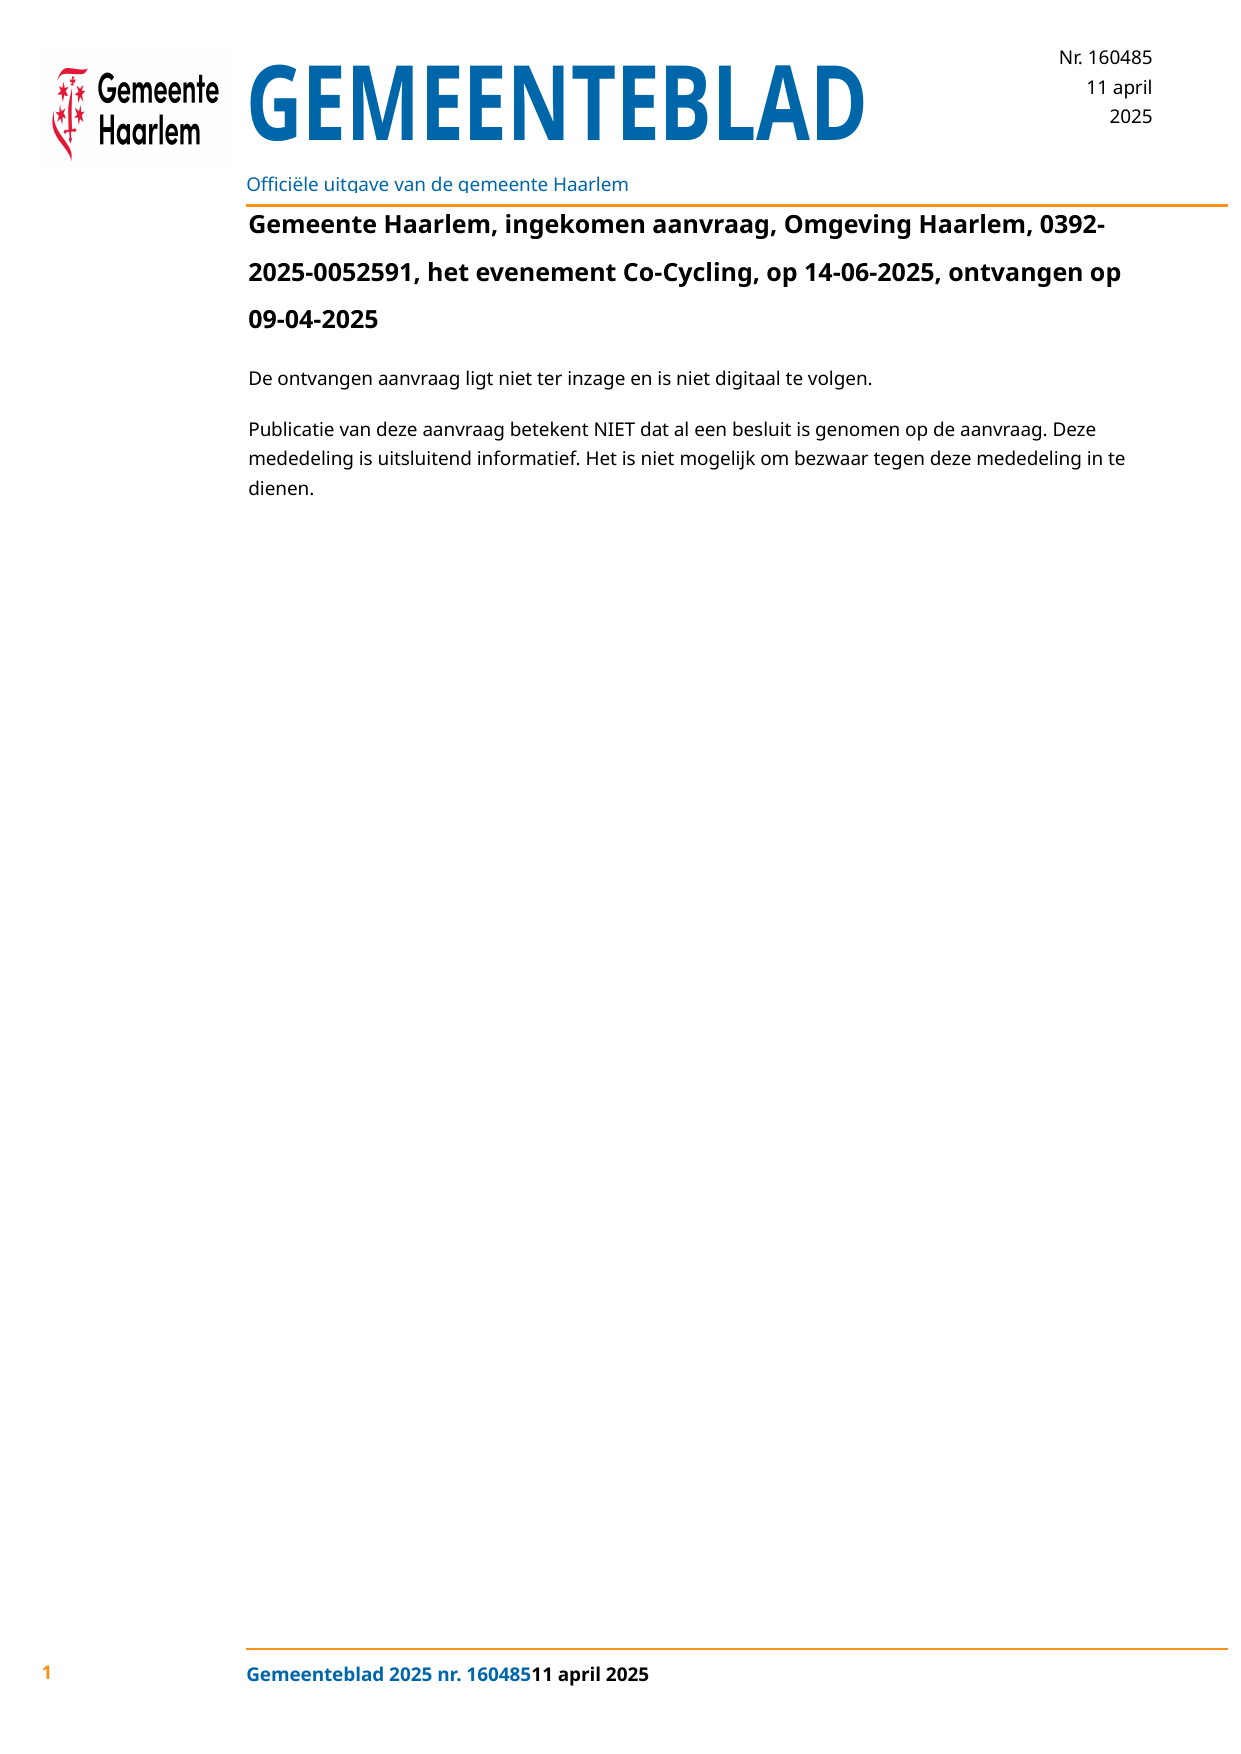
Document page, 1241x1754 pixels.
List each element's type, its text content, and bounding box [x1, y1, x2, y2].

text De ontvangen aanvraag ligt niet ter inzage en is niet digitaal te volgen. [248, 366, 1152, 391]
picture [41, 47, 231, 172]
text Publicatie van deze aanvraag betekent NIET dat al een besluit is genomen op de aanvraag. Deze mededeling is uitsluitend informatief. Het is niet mogelijk om bezwaar tegen deze mededeling in te dienen. [248, 416, 1152, 501]
text Gemeente Haarlem, ingekomen aanvraag, Omgeving Haarlem, 0392-2025-0052591, het evenement Co-Cycling, op 14-06-2025, ontvangen op 09-04-2025 [248, 207, 1152, 336]
